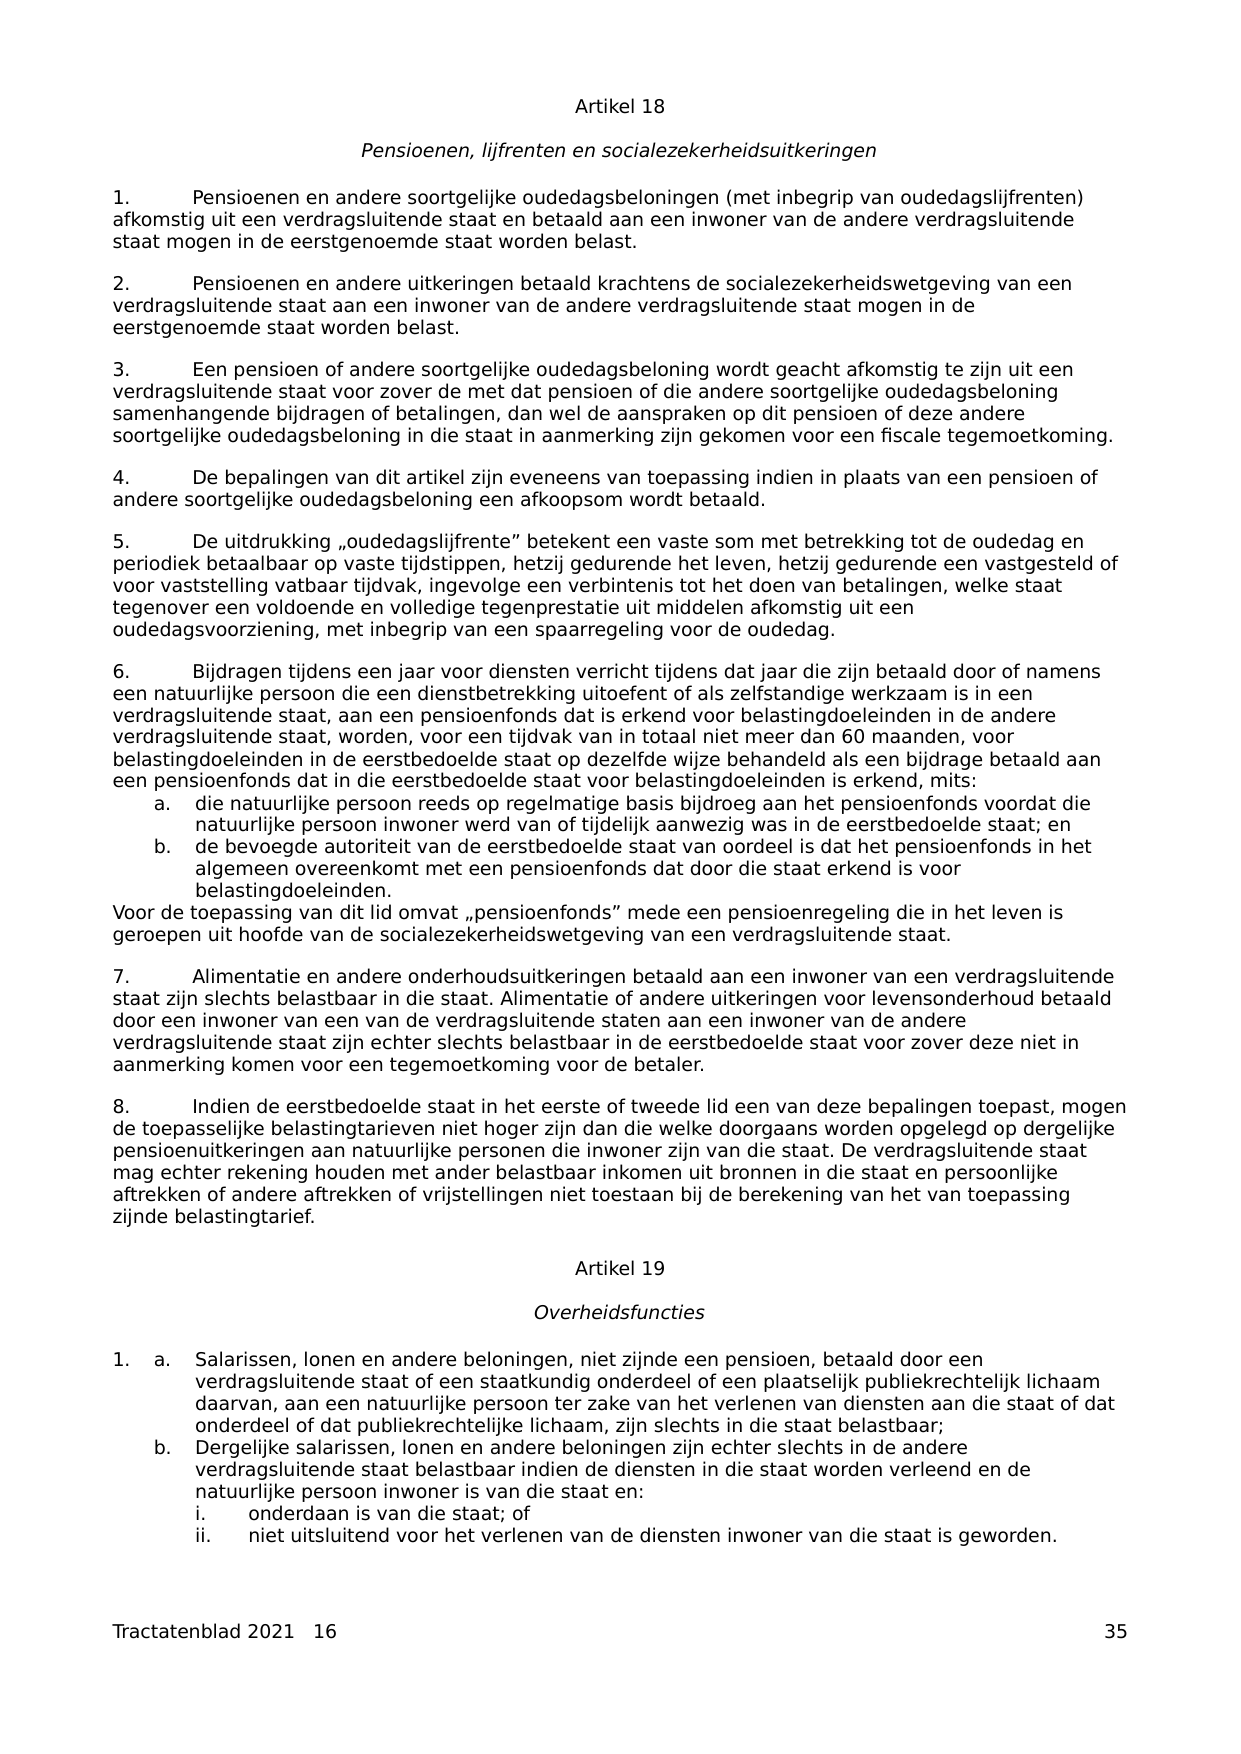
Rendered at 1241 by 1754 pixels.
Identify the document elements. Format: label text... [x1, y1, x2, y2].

text 5. De uitdrukking „oudedagslijfrente” betekent een vaste som met betrekking tot de oudedag en periodiek betaalbaar op vaste tijdstippen, hetzij gedurende het leven, hetzij gedurende een vastgesteld of voor vaststelling vatbaar tijdvak, ingevolge een verbintenis tot het doen van betalingen, welke staat tegenover een voldoende en volledige tegenprestatie uit middelen afkomstig uit een oudedagsvoorziening, met inbegrip van een spaarregeling voor de oudedag. [112, 531, 1128, 641]
text Voor de toepassing van dit lid omvat „pensioenfonds” mede een pensioenregeling die in het leven is geroepen uit hoofde van de socialezekerheidswetgeving van een verdragsluitende staat. [112, 902, 1128, 946]
text a. die natuurlijke persoon reeds op regelmatige basis bijdroeg aan het pensioenfonds voordat die natuurlijke persoon inwoner werd van of tijdelijk aanwezig was in de eerstbedoelde staat; en [153, 792, 1128, 836]
subtitle Artikel 18 Pensioenen, lijfrenten en socialezekerheidsuitkeringen [112, 96, 1128, 162]
text b. de bevoegde autoriteit van de eerstbedoelde staat van oordeel is dat het pensioenfonds in het algemeen overeenkomt met een pensioenfonds dat door die staat erkend is voor belastingdoeleinden. [153, 836, 1128, 902]
text i. onderdaan is van die staat; of [195, 1503, 1128, 1525]
text b. Dergelijke salarissen, lonen en andere beloningen zijn echter slechts in de andere verdragsluitende staat belastbaar indien de diensten in die staat worden verleend en de natuurlijke persoon inwoner is van die staat en: [153, 1437, 1128, 1503]
text 1. a. Salarissen, lonen en andere beloningen, niet zijnde een pensioen, betaald door een verdragsluitende staat of een staatkundig onderdeel of een plaatselijk publiekrechtelijk lichaam daarvan, aan een natuurlijke persoon ter zake van het verlenen van diensten aan die staat of dat onderdeel of dat publiekrechtelijke lichaam, zijn slechts in die staat belastbaar; [112, 1349, 1128, 1437]
text 7. Alimentatie en andere onderhoudsuitkeringen betaald aan een inwoner van een verdragsluitende staat zijn slechts belastbaar in die staat. Alimentatie of andere uitkeringen voor levensonderhoud betaald door een inwoner van een van de verdragsluitende staten aan een inwoner van de andere verdragsluitende staat zijn echter slechts belastbaar in de eerstbedoelde staat voor zover deze niet in aanmerking komen voor een tegemoetkoming voor de betaler. [112, 966, 1128, 1076]
text 3. Een pensioen of andere soortgelijke oudedagsbeloning wordt geacht afkomstig te zijn uit een verdragsluitende staat voor zover de met dat pensioen of die andere soortgelijke oudedagsbeloning samenhangende bijdragen of betalingen, dan wel de aanspraken op dit pensioen of deze andere soortgelijke oudedagsbeloning in die staat in aanmerking zijn gekomen voor een fiscale tegemoetkoming. [112, 359, 1128, 447]
text 2. Pensioenen en andere uitkeringen betaald krachtens de socialezekerheidswetgeving van een verdragsluitende staat aan een inwoner van de andere verdragsluitende staat mogen in de eerstgenoemde staat worden belast. [112, 273, 1128, 339]
subtitle Artikel 19 Overheidsfuncties [112, 1258, 1128, 1324]
text ii. niet uitsluitend voor het verlenen van de diensten inwoner van die staat is geworden. [195, 1525, 1128, 1547]
text 6. Bijdragen tijdens een jaar voor diensten verricht tijdens dat jaar die zijn betaald door of namens een natuurlijke persoon die een dienstbetrekking uitoefent of als zelfstandige werkzaam is in een verdragsluitende staat, aan een pensioenfonds dat is erkend voor belastingdoeleinden in de andere verdragsluitende staat, worden, voor een tijdvak van in totaal niet meer dan 60 maanden, voor belastingdoeleinden in de eerstbedoelde staat op dezelfde wijze behandeld als een bijdrage betaald aan een pensioenfonds dat in die eerstbedoelde staat voor belastingdoeleinden is erkend, mits: [112, 661, 1128, 792]
text 4. De bepalingen van dit artikel zijn eveneens van toepassing indien in plaats van een pensioen of andere soortgelijke oudedagsbeloning een afkoopsom wordt betaald. [112, 467, 1128, 511]
text 8. Indien de eerstbedoelde staat in het eerste of tweede lid een van deze bepalingen toepast, mogen de toepasselijke belastingtarieven niet hoger zijn dan die welke doorgaans worden opgelegd op dergelijke pensioenuitkeringen aan natuurlijke personen die inwoner zijn van die staat. De verdragsluitende staat mag echter rekening houden met ander belastbaar inkomen uit bronnen in die staat en persoonlijke aftrekken of andere aftrekken of vrijstellingen niet toestaan bij de berekening van het van toepassing zijnde belastingtarief. [112, 1096, 1128, 1228]
text 1. Pensioenen en andere soortgelijke oudedagsbeloningen (met inbegrip van oudedagslijfrenten) afkomstig uit een verdragsluitende staat en betaald aan een inwoner van de andere verdragsluitende staat mogen in de eerstgenoemde staat worden belast. [112, 187, 1128, 253]
